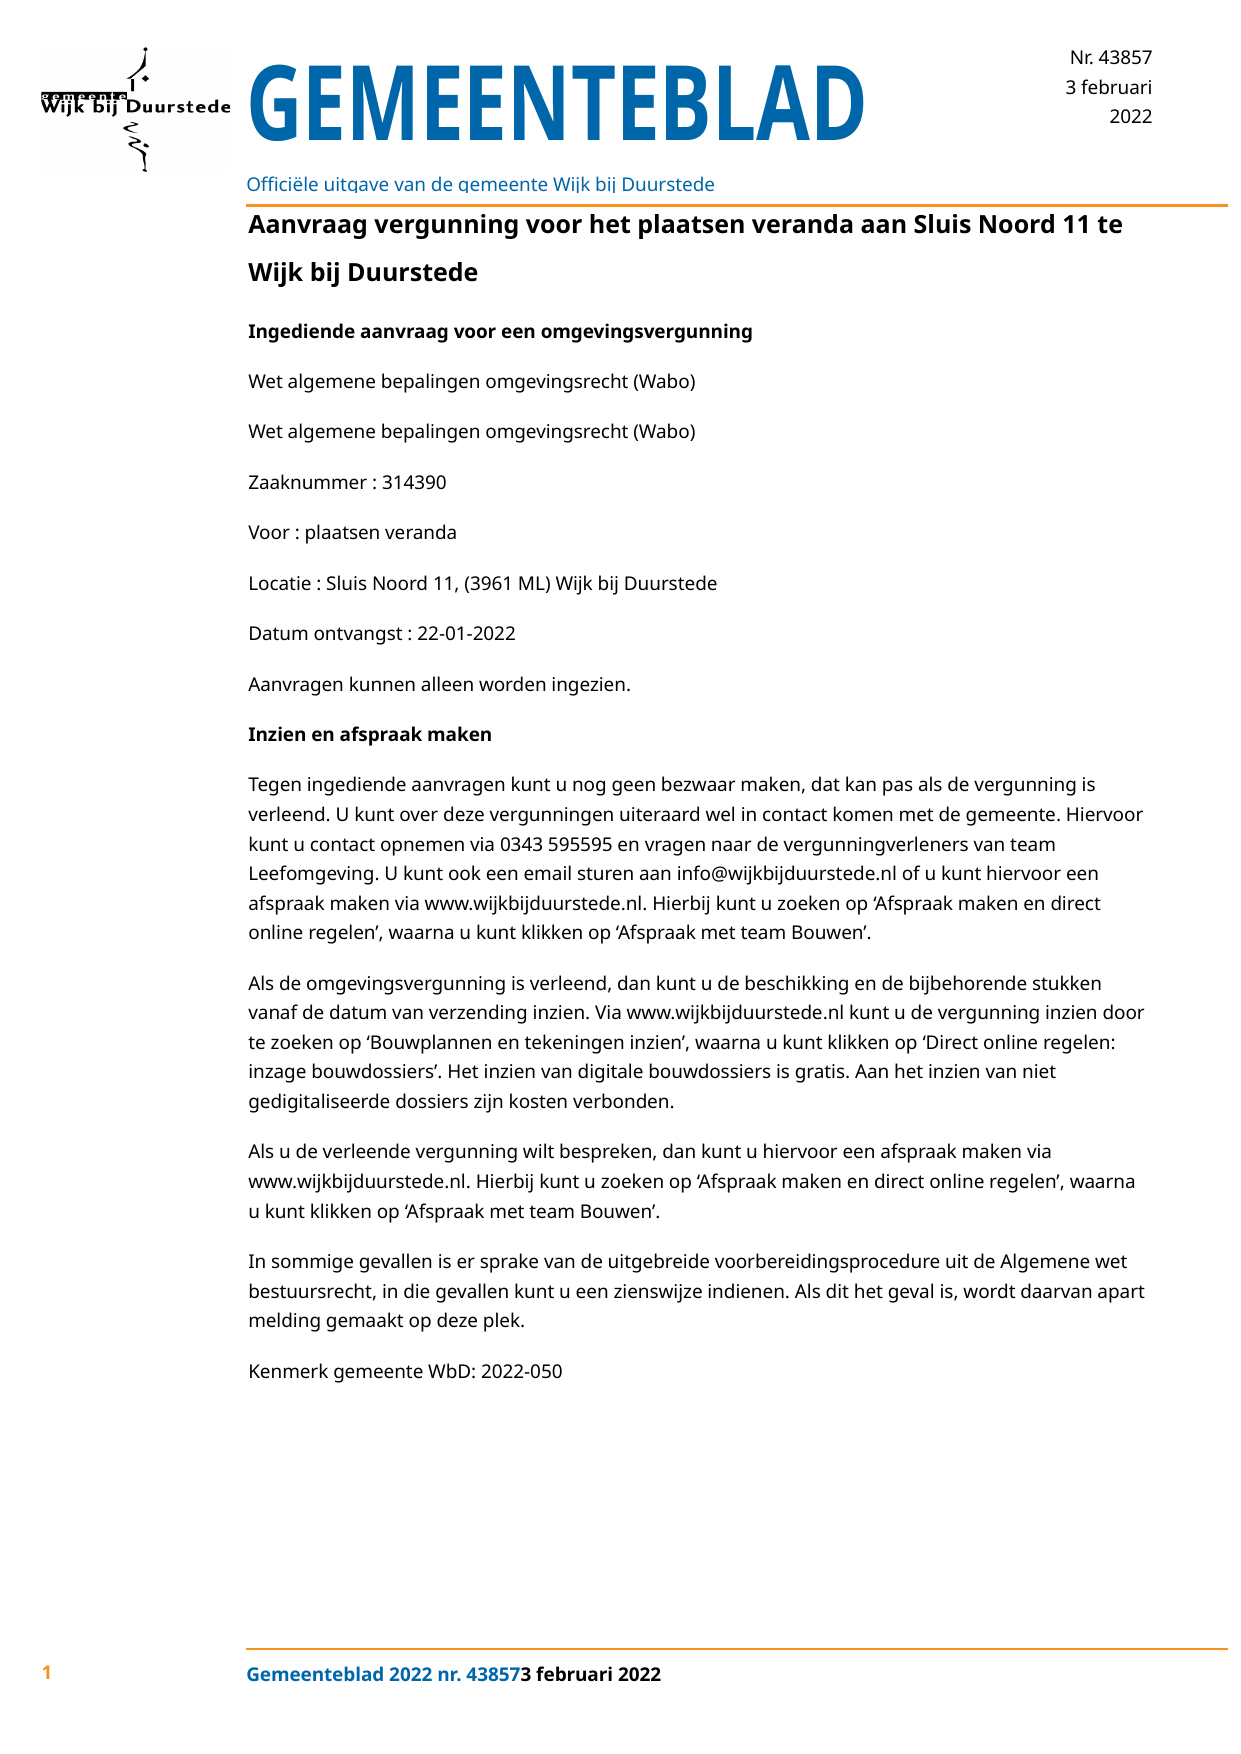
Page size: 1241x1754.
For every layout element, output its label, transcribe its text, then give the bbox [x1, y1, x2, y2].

text Wet algemene bepalingen omgevingsrecht (Wabo) [248, 419, 1152, 444]
text Inzien en afspraak maken [248, 721, 1152, 747]
text Aanvraag vergunning voor het plaatsen veranda aan Sluis Noord 11 te Wijk bij Duurstede [248, 207, 1152, 288]
text Als u de verleende vergunning wilt bespreken, dan kunt u hiervoor een afspraak maken via www.wijkbijduurstede.nl. Hierbij kunt u zoeken op ‘Afspraak maken en direct online regelen’, waarna u kunt klikken op ‘Afspraak met team Bouwen’. [248, 1139, 1152, 1224]
text Zaaknummer : 314390 [248, 469, 1152, 495]
text Locatie : Sluis Noord 11, (3961 ML) Wijk bij Duurstede [248, 570, 1152, 596]
text Datum ontvangst : 22-01-2022 [248, 620, 1152, 646]
text Kenmerk gemeente WbD: 2022-050 [248, 1358, 1152, 1384]
text Voor : plaatsen veranda [248, 519, 1152, 545]
text Tegen ingediende aanvragen kunt u nog geen bezwaar maken, dat kan pas als de vergunning is verleend. U kunt over deze vergunningen uiteraard wel in contact komen met de gemeente. Hiervoor kunt u contact opnemen via 0343 595595 en vragen naar de vergunningverleners van team Leefomgeving. U kunt ook een email sturen aan info@wijkbijduurstede.nl of u kunt hiervoor een afspraak maken via www.wijkbijduurstede.nl. Hierbij kunt u zoeken op ‘Afspraak maken en direct online regelen’, waarna u kunt klikken op ‘Afspraak met team Bouwen’. [248, 772, 1152, 945]
text Wet algemene bepalingen omgevingsrecht (Wabo) [248, 368, 1152, 394]
picture [41, 47, 231, 172]
text In sommige gevallen is er sprake van de uitgebreide voorbereidingsprocedure uit de Algemene wet bestuursrecht, in die gevallen kunt u een zienswijze indienen. Als dit het geval is, wordt daarvan apart melding gemaakt op deze plek. [248, 1248, 1152, 1333]
text Ingediende aanvraag voor een omgevingsvergunning [248, 318, 1152, 344]
text Aanvragen kunnen alleen worden ingezien. [248, 671, 1152, 697]
text Als de omgevingsvergunning is verleend, dan kunt u de beschikking en de bijbehorende stukken vanaf de datum van verzending inzien. Via www.wijkbijduurstede.nl kunt u de vergunning inzien door te zoeken op ‘Bouwplannen en tekeningen inzien’, waarna u kunt klikken op ‘Direct online regelen: inzage bouwdossiers’. Het inzien van digitale bouwdossiers is gratis. Aan het inzien van niet gedigitaliseerde dossiers zijn kosten verbonden. [248, 970, 1152, 1114]
